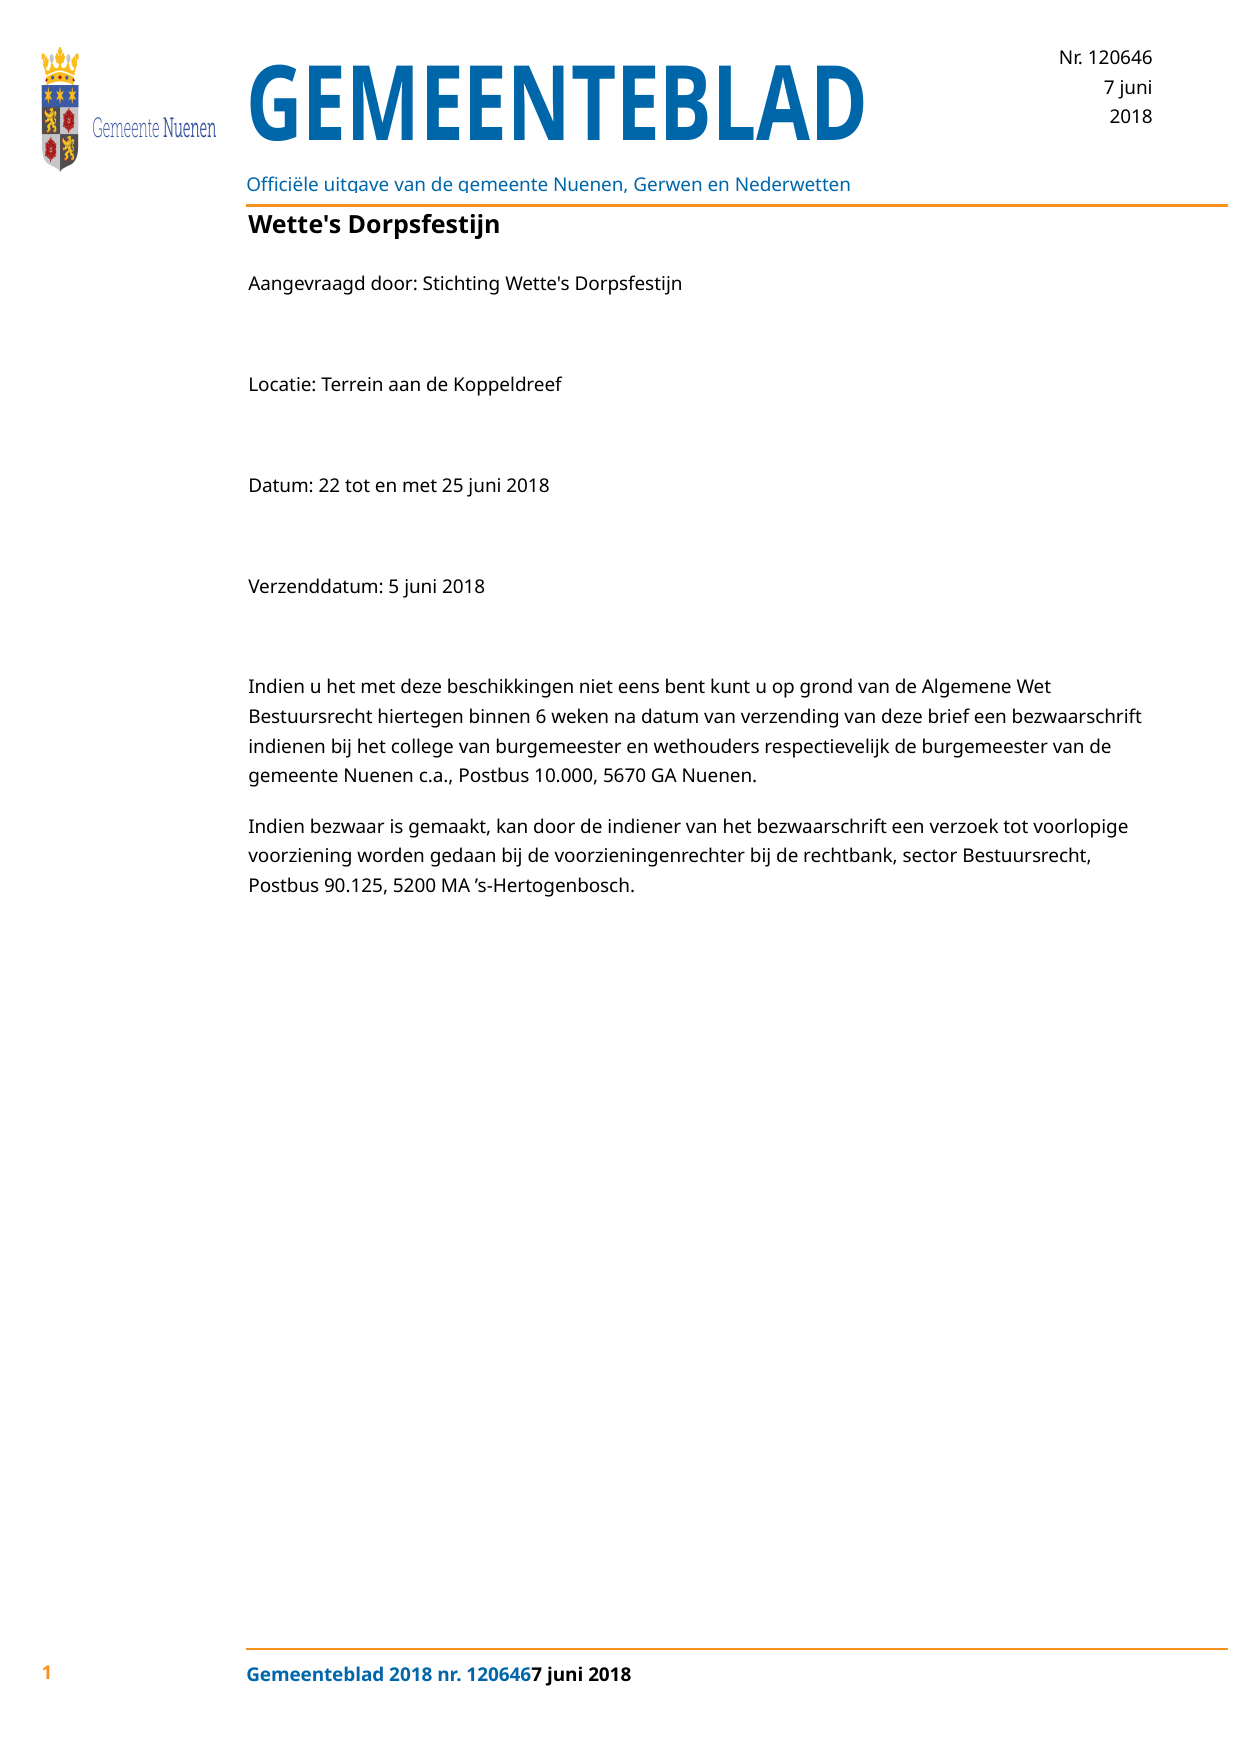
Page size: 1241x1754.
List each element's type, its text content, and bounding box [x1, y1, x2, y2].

text Indien bezwaar is gemaakt, kan door de indiener van het bezwaarschrift een verzoek tot voorlopige voorziening worden gedaan bij de voorzieningenrechter bij de rechtbank, sector Bestuursrecht, Postbus 90.125, 5200 MA ’s-Hertogenbosch. [248, 813, 1152, 898]
text Locatie: Terrein aan de Koppeldreef [248, 371, 1152, 397]
text Aangevraagd door: Stichting Wette's Dorpsfestijn [248, 270, 1152, 296]
text Datum: 22 tot en met 25 juni 2018 [248, 472, 1152, 498]
text Verzenddatum: 5 juni 2018 [248, 573, 1152, 598]
text Indien u het met deze beschikkingen niet eens bent kunt u op grond van de Algemene Wet Bestuursrecht hiertegen binnen 6 weken na datum van verzending van deze brief een bezwaarschrift indienen bij het college van burgemeester en wethouders respectievelijk de burgemeester van de gemeente Nuenen c.a., Postbus 10.000, 5670 GA Nuenen. [248, 674, 1152, 788]
picture [41, 47, 231, 172]
text Wette's Dorpsfestijn [248, 207, 1152, 241]
